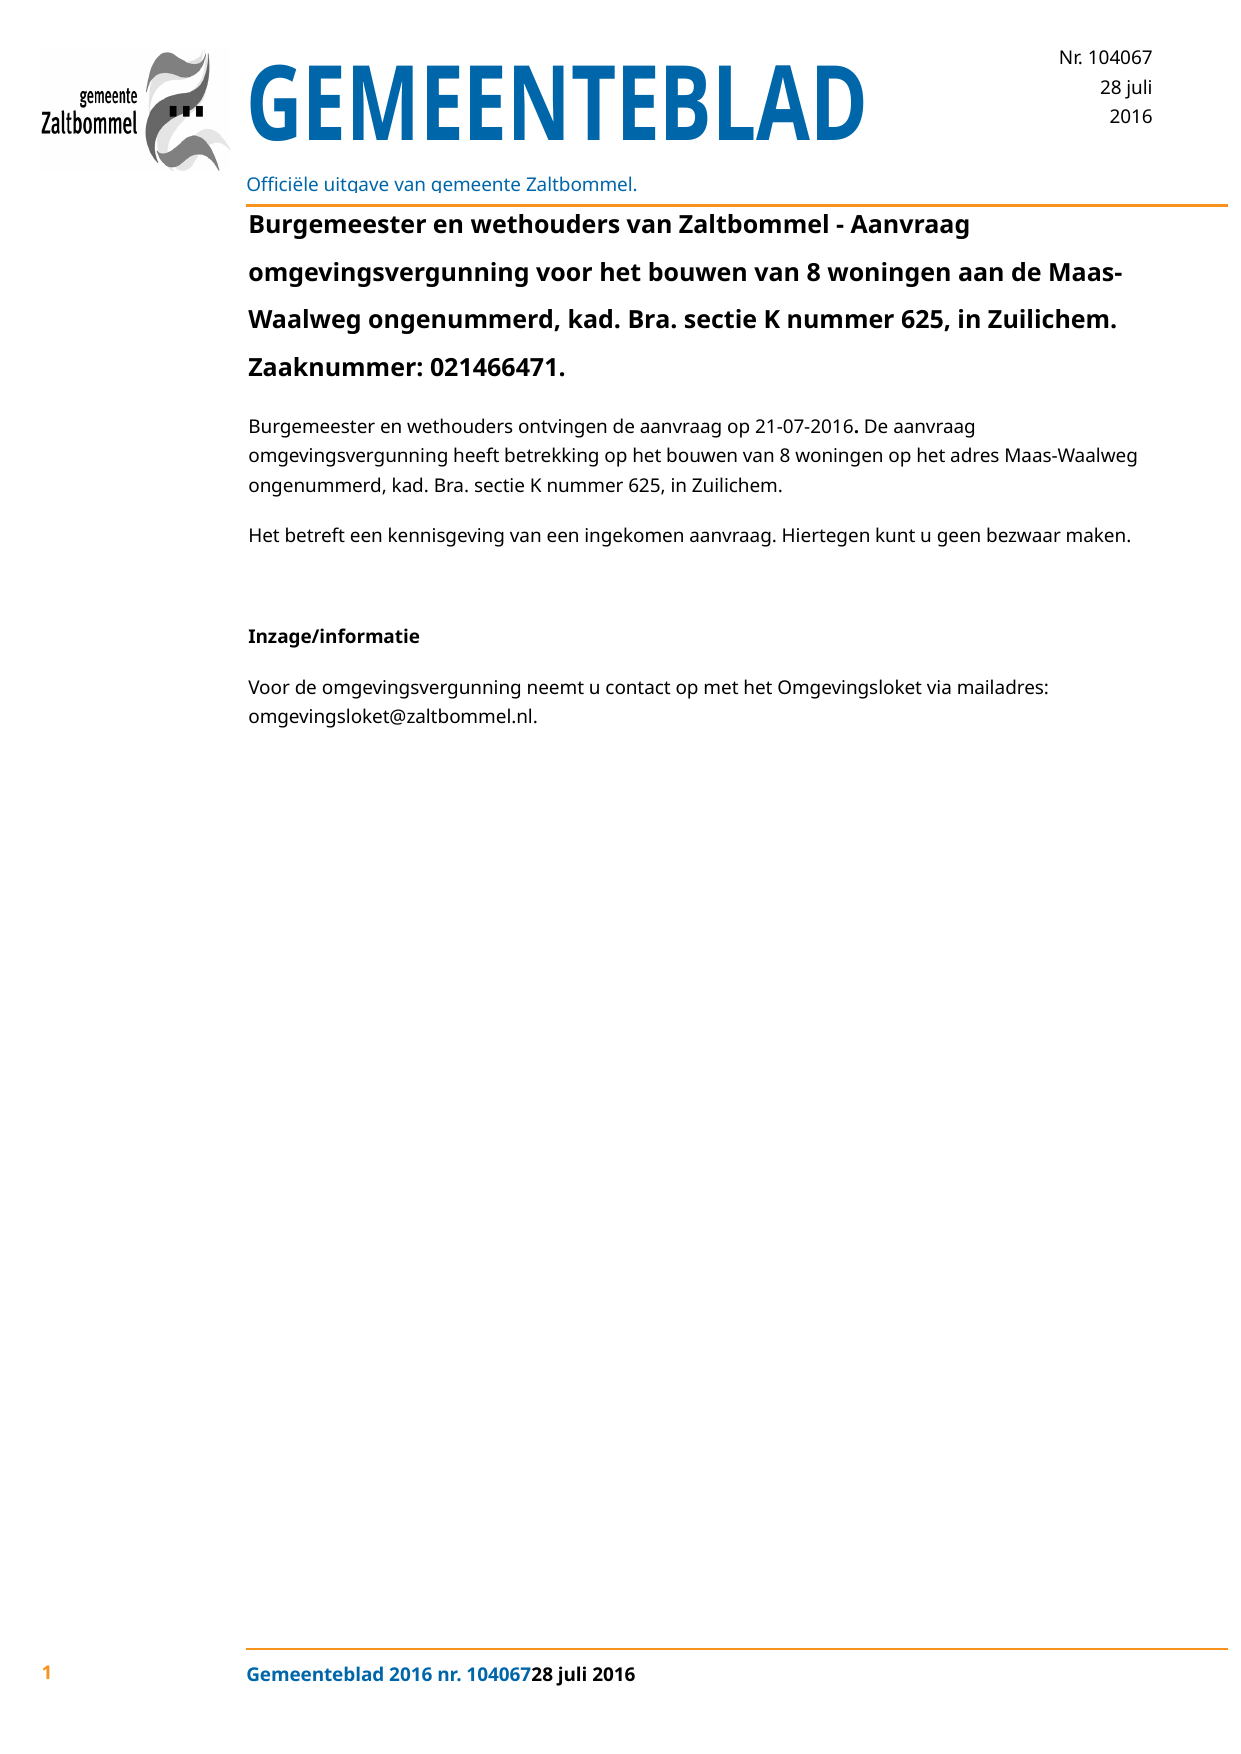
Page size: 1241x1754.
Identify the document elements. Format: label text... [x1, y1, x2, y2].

text Voor de omgevingsvergunning neemt u contact op met het Omgevingsloket via mailadres: omgevingsloket@zaltbommel.nl. [248, 674, 1152, 729]
text Burgemeester en wethouders ontvingen de aanvraag op 21-07-2016. De aanvraag omgevingsvergunning heeft betrekking op het bouwen van 8 woningen op het adres Maas-Waalweg ongenummerd, kad. Bra. sectie K nummer 625, in Zuilichem. [248, 413, 1152, 498]
text Inzage/informatie [248, 623, 1152, 649]
text Burgemeester en wethouders van Zaltbommel - Aanvraag omgevingsvergunning voor het bouwen van 8 woningen aan de Maas-Waalweg ongenummerd, kad. Bra. sectie K nummer 625, in Zuilichem. Zaaknummer: 021466471. [248, 207, 1152, 384]
text Het betreft een kennisgeving van een ingekomen aanvraag. Hiertegen kunt u geen bezwaar maken. [248, 523, 1152, 548]
picture [41, 47, 231, 172]
